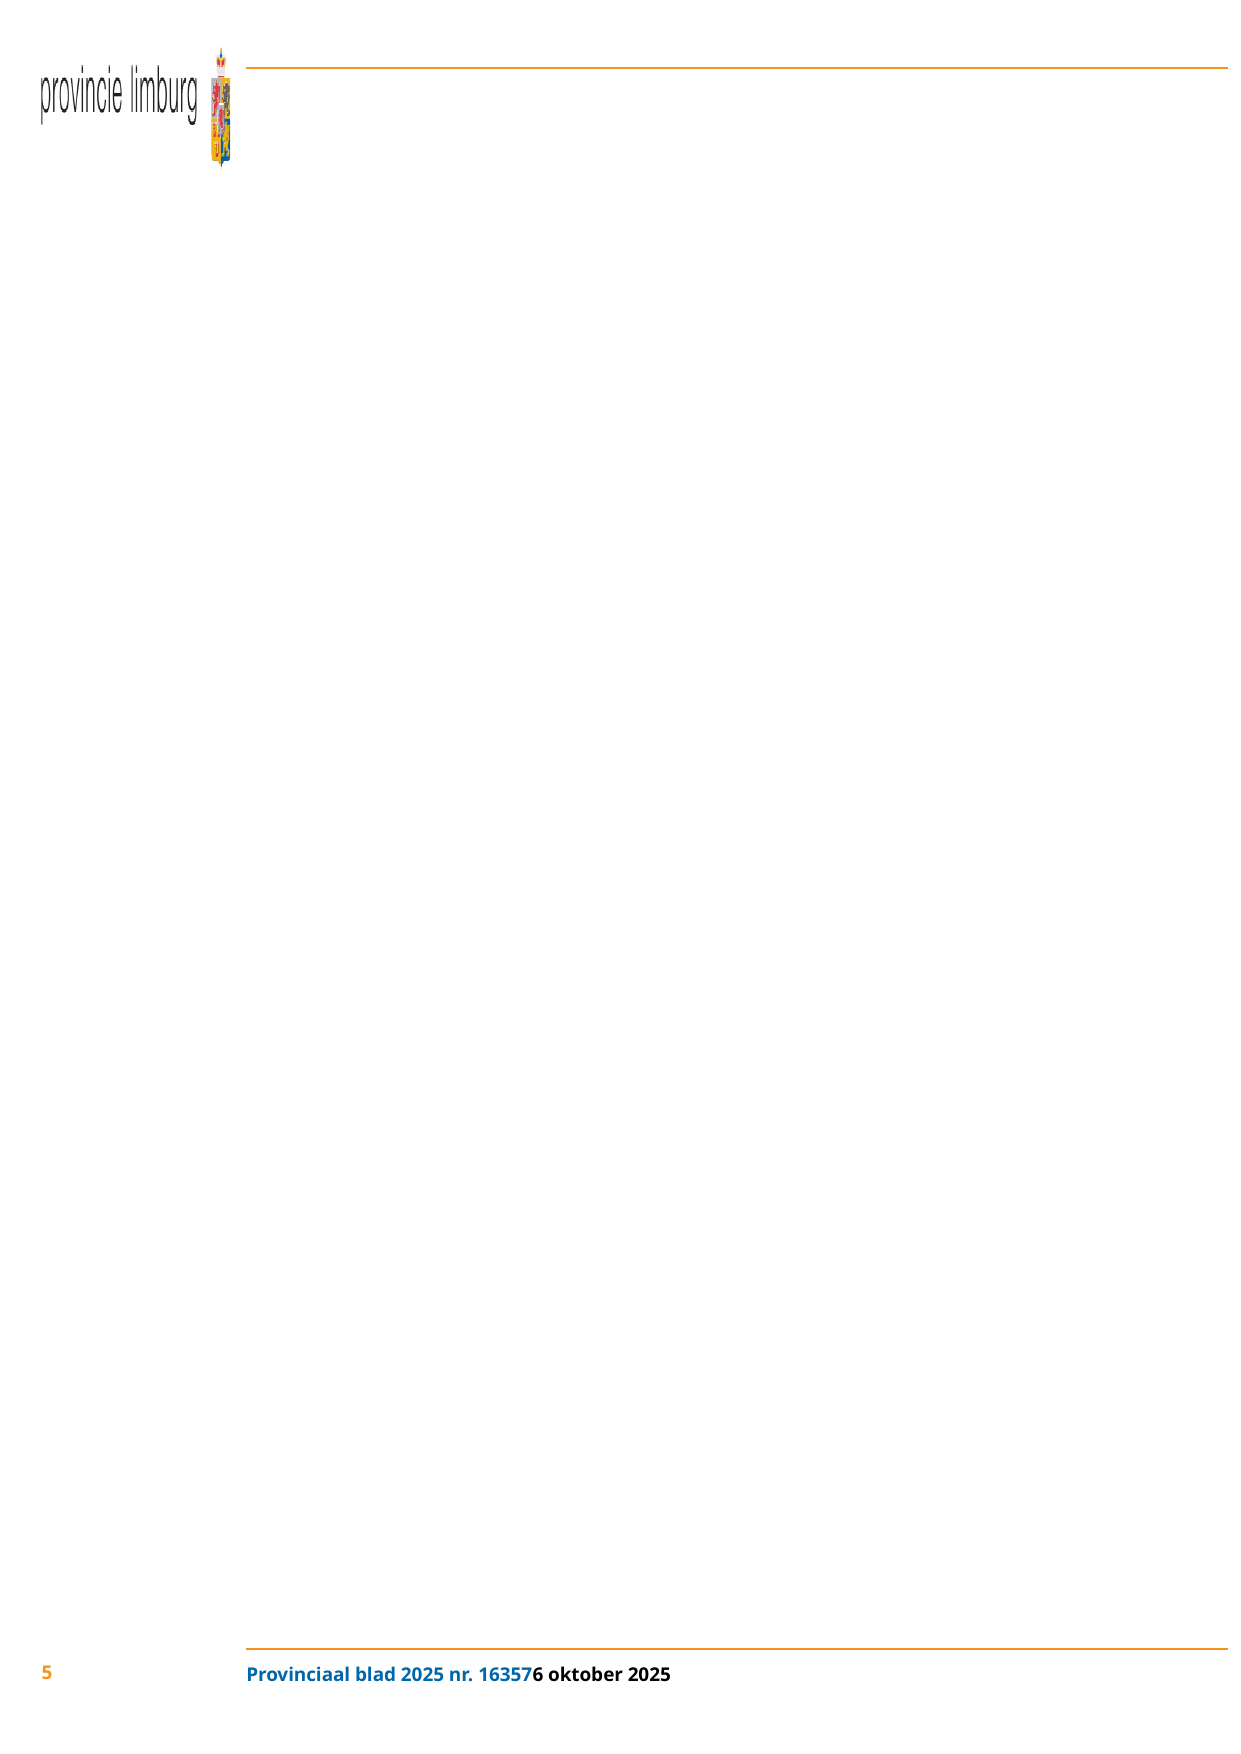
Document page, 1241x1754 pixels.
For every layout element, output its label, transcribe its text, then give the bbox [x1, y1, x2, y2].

text ​ [248, 95, 1152, 121]
picture [41, 47, 231, 172]
text ​ [248, 145, 1152, 171]
